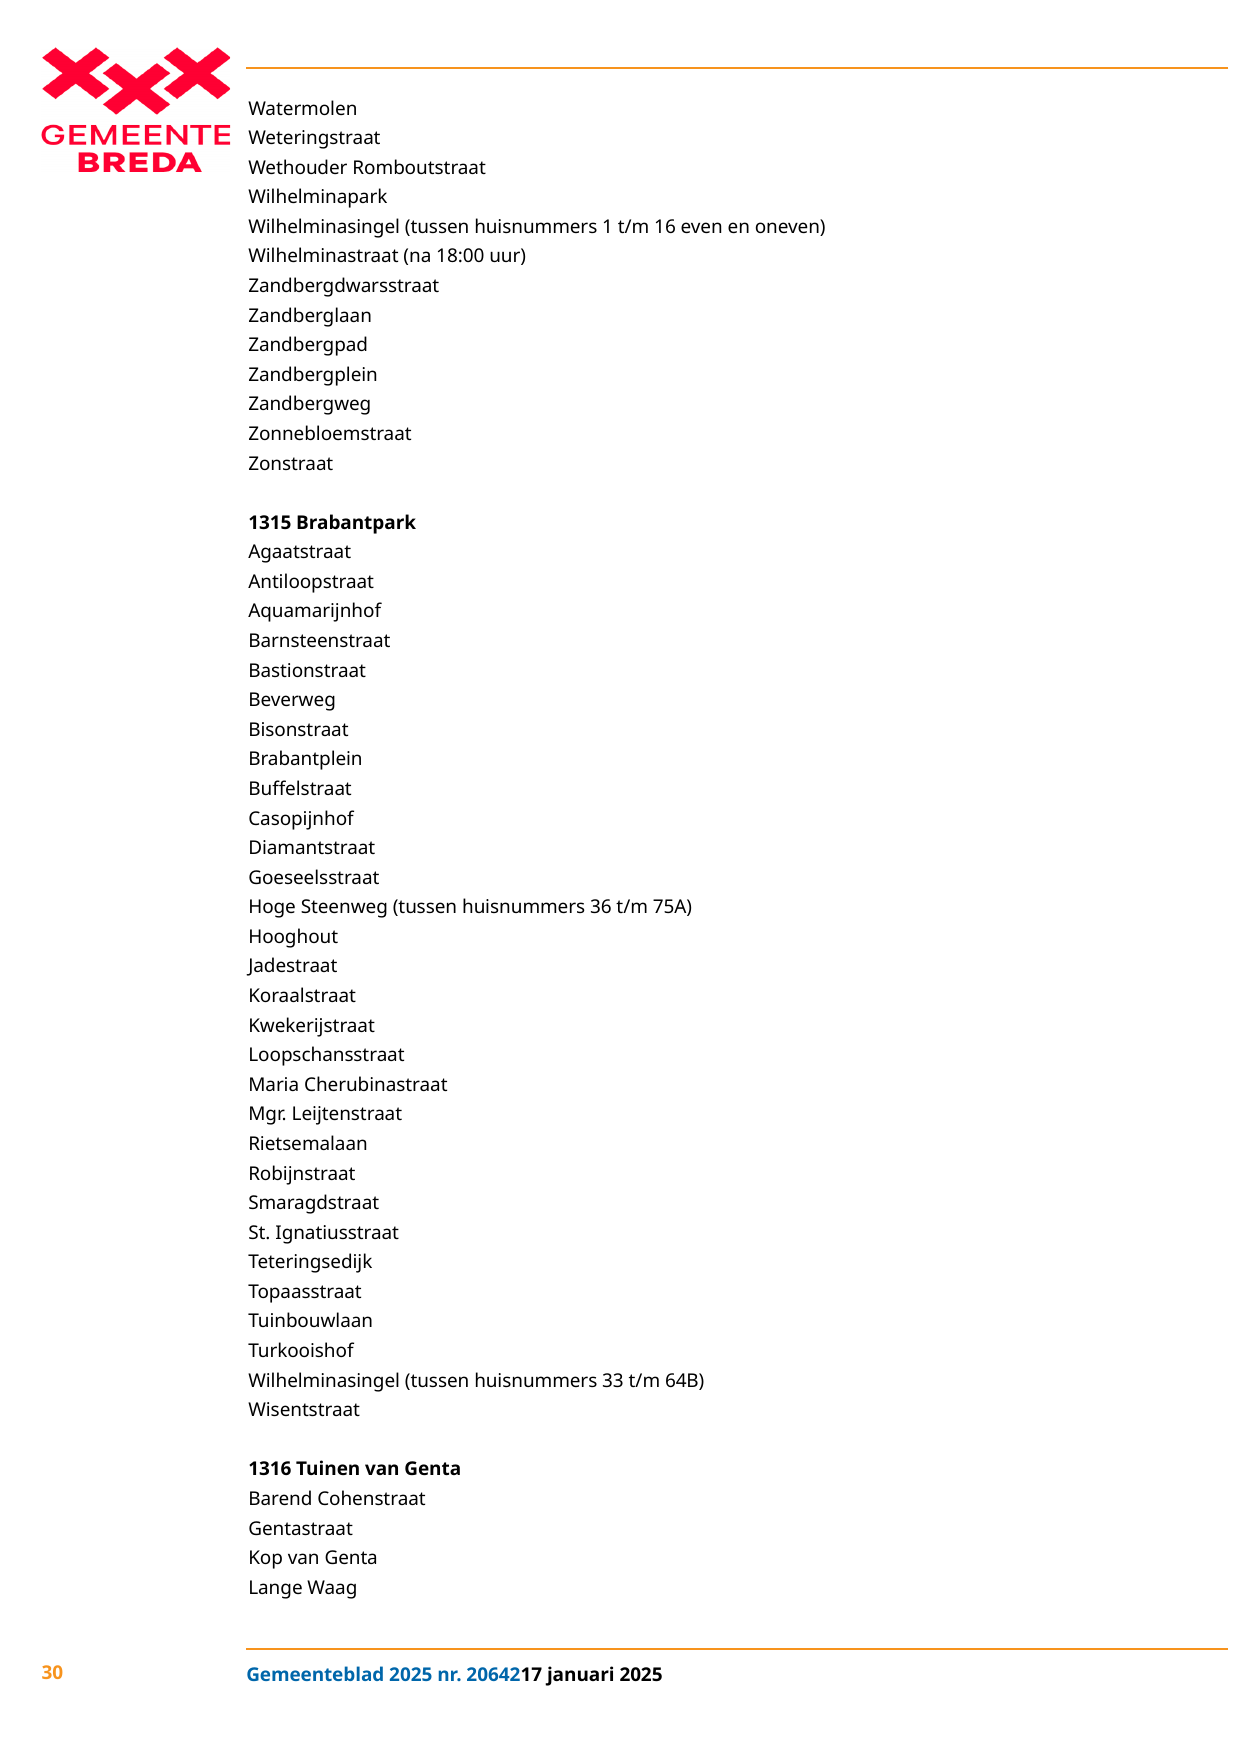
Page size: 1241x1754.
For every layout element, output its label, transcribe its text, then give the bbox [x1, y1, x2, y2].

text Zandbergplein [248, 361, 1152, 387]
text Wilhelminasingel (tussen huisnummers 33 t/m 64B) [248, 1367, 1152, 1393]
text Agaatstraat [248, 538, 1152, 564]
text Robijnstraat [248, 1160, 1152, 1186]
text Buffelstraat [248, 775, 1152, 801]
text Zandberglaan [248, 302, 1152, 328]
text Rietsemalaan [248, 1130, 1152, 1156]
text Wilhelminastraat (na 18:00 uur) [248, 243, 1152, 268]
text Zandbergpad [248, 331, 1152, 357]
text Turkooishof [248, 1337, 1152, 1363]
text Teteringsedijk [248, 1248, 1152, 1274]
text Loopschansstraat [248, 1041, 1152, 1067]
text Smaragdstraat [248, 1189, 1152, 1215]
text Barnsteenstraat [248, 627, 1152, 653]
text Zonstraat [248, 450, 1152, 476]
text Kwekerijstraat [248, 1012, 1152, 1038]
text Aquamarijnhof [248, 598, 1152, 623]
text Tuinbouwlaan [248, 1308, 1152, 1333]
text Wilhelminasingel (tussen huisnummers 1 t/m 16 even en oneven) [248, 213, 1152, 239]
text Wilhelminapark [248, 183, 1152, 209]
text Bastionstraat [248, 657, 1152, 683]
text Hoge Steenweg (tussen huisnummers 36 t/m 75A) [248, 893, 1152, 919]
text St. Ignatiusstraat [248, 1219, 1152, 1245]
text Wethouder Romboutstraat [248, 154, 1152, 180]
text 1316 Tuinen van Genta [248, 1456, 1152, 1481]
text 1315 Brabantpark [248, 509, 1152, 535]
text Goeseelsstraat [248, 864, 1152, 890]
text Maria Cherubinastraat [248, 1071, 1152, 1097]
text Beverweg [248, 686, 1152, 712]
text Kop van Genta [248, 1544, 1152, 1570]
text Brabantplein [248, 746, 1152, 771]
text Topaasstraat [248, 1278, 1152, 1304]
text Bisonstraat [248, 716, 1152, 742]
text Jadestraat [248, 953, 1152, 978]
text Zandbergweg [248, 391, 1152, 416]
text Weteringstraat [248, 124, 1152, 150]
text Casopijnhof [248, 805, 1152, 831]
text Zandbergdwarsstraat [248, 272, 1152, 298]
text Zonnebloemstraat [248, 420, 1152, 446]
text Mgr. Leijtenstraat [248, 1101, 1152, 1126]
text Wisentstraat [248, 1396, 1152, 1422]
text Watermolen [248, 95, 1152, 121]
text Hooghout [248, 923, 1152, 949]
text Koraalstraat [248, 982, 1152, 1008]
text Barend Cohenstraat [248, 1485, 1152, 1511]
text Diamantstraat [248, 834, 1152, 860]
picture [41, 47, 231, 172]
text Antiloopstraat [248, 568, 1152, 594]
text Gentastraat [248, 1515, 1152, 1541]
text Lange Waag [248, 1574, 1152, 1600]
